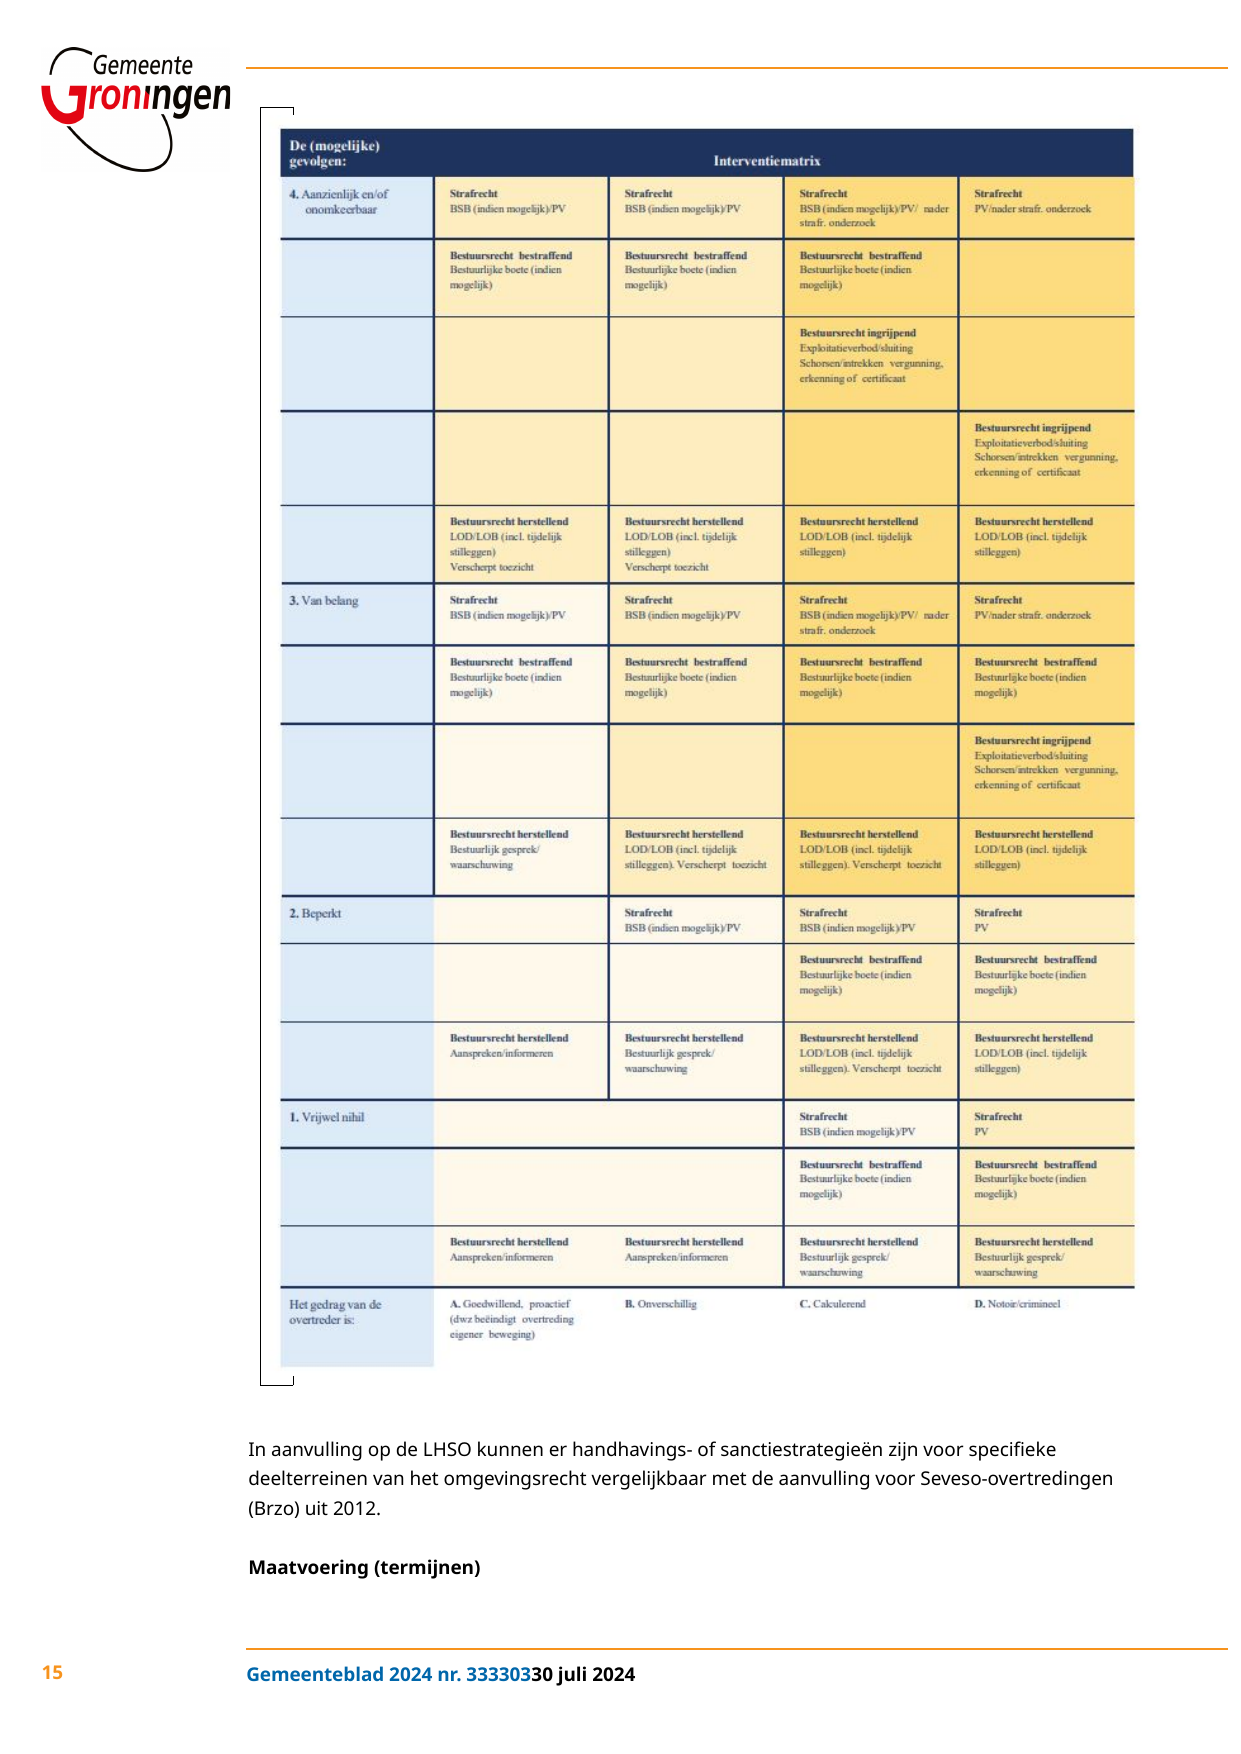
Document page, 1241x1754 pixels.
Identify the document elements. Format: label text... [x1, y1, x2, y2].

picture [268, 115, 1155, 1376]
text In aanvulling op de LHSO kunnen er handhavings- of sanctiestrategieën zijn voor specifieke deelterreinen van het omgevingsrecht vergelijkbaar met de aanvulling voor Seveso-overtredingen (Brzo) uit 2012. [248, 1436, 1152, 1521]
text Maatvoering (termijnen) [248, 1554, 1152, 1580]
picture [41, 47, 231, 172]
